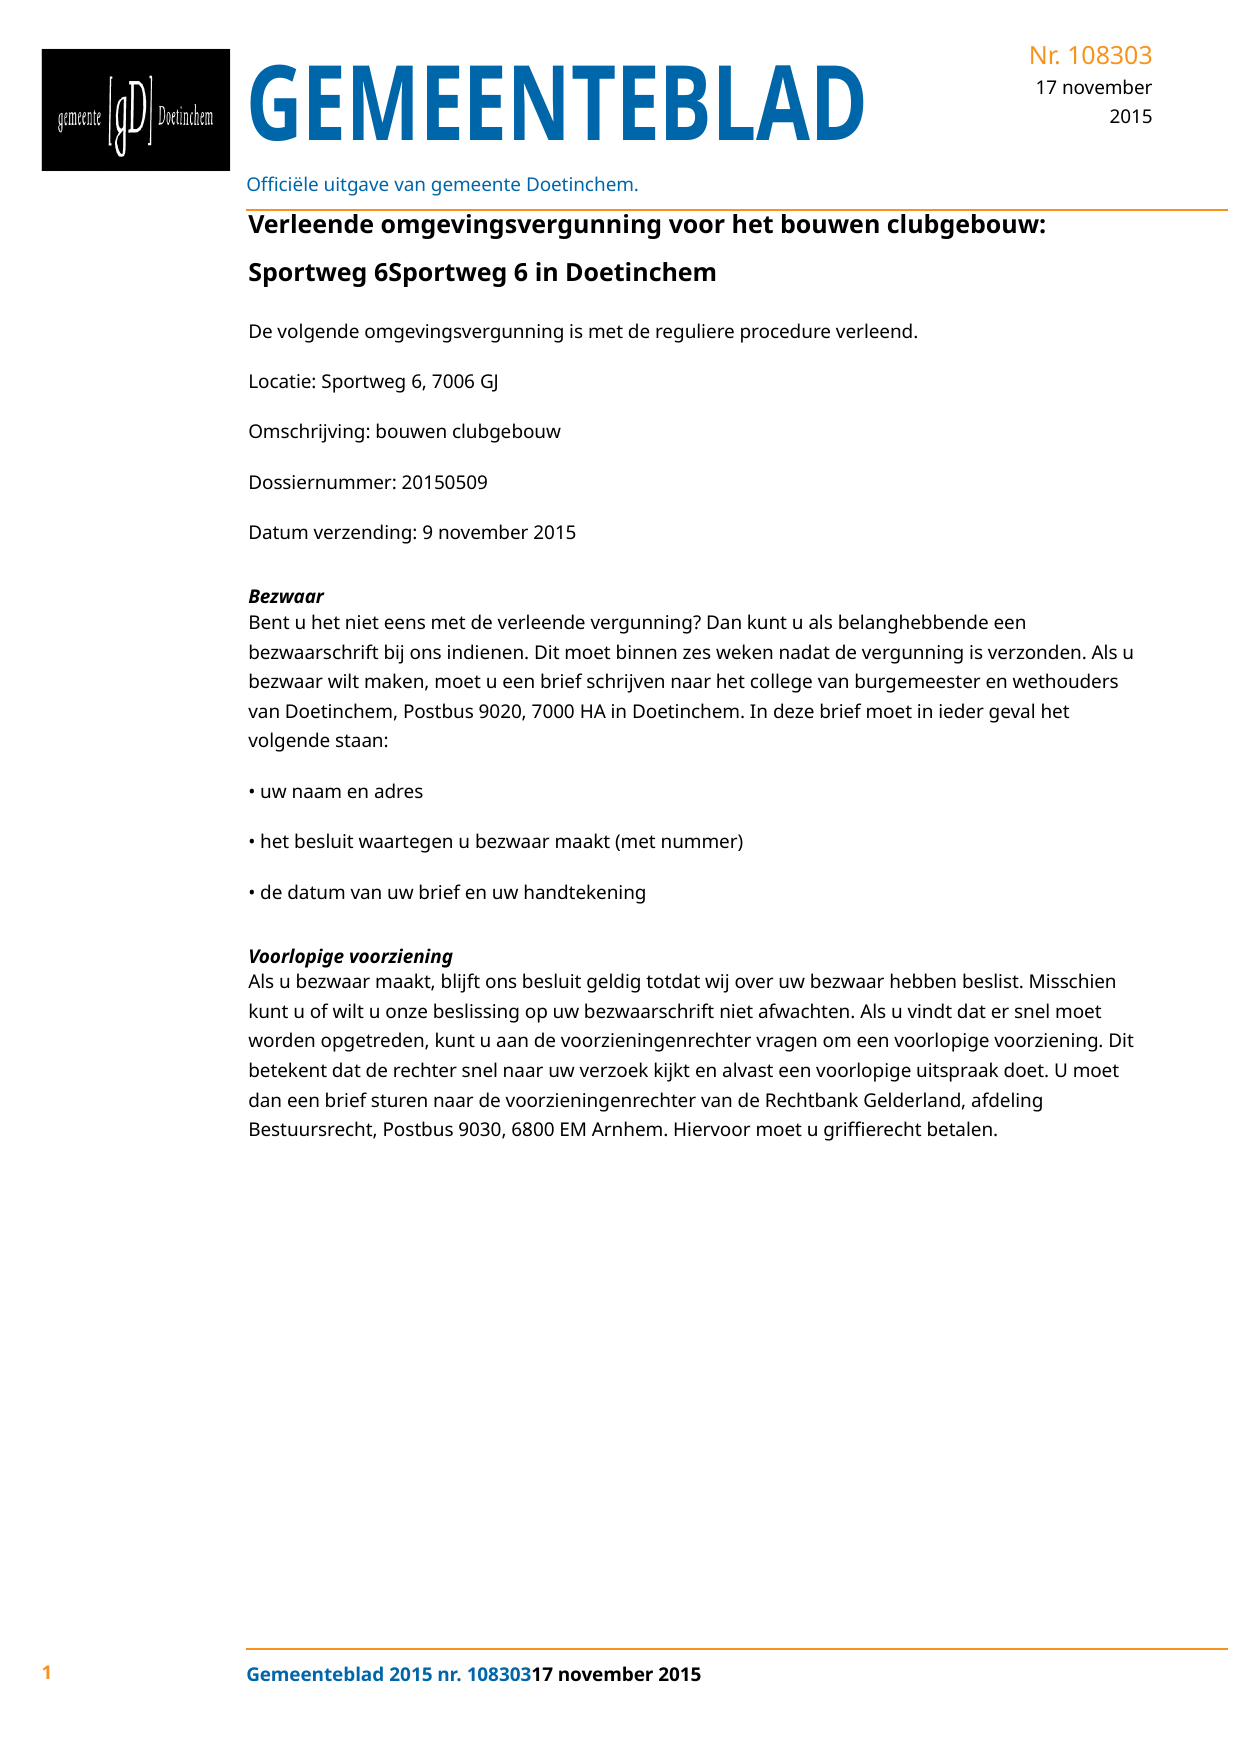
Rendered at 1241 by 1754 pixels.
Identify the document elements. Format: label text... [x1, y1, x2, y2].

text Verleende omgevingsvergunning voor het bouwen clubgebouw: Sportweg 6Sportweg 6 in Doetinchem [248, 211, 1152, 288]
text Voorlopige voorziening [248, 943, 1152, 968]
text • uw naam en adres [248, 778, 1152, 804]
text Bezwaar [248, 583, 1152, 609]
text Als u bezwaar maakt, blijft ons besluit geldig totdat wij over uw bezwaar hebben beslist. Misschien kunt u of wilt u onze beslissing op uw bezwaarschrift niet afwachten. Als u vindt dat er snel moet worden opgetreden, kunt u aan de voorzieningenrechter vragen om een voorlopige voorziening. Dit betekent dat de rechter snel naar uw verzoek kijkt en alvast een voorlopige uitspraak doet. U moet dan een brief sturen naar de voorzieningenrechter van de Rechtbank Gelderland, afdeling Bestuursrecht, Postbus 9030, 6800 EM Arnhem. Hiervoor moet u griffierecht betalen. [248, 968, 1152, 1142]
text Dossiernummer: 20150509 [248, 469, 1152, 495]
text Locatie: Sportweg 6, 7006 GJ [248, 368, 1152, 394]
text • de datum van uw brief en uw handtekening [248, 879, 1152, 904]
picture [41, 47, 231, 172]
text Bent u het niet eens met de verleende vergunning? Dan kunt u als belanghebbende een bezwaarschrift bij ons indienen. Dit moet binnen zes weken nadat de vergunning is verzonden. Als u bezwaar wilt maken, moet u een brief schrijven naar het college van burgemeester en wethouders van Doetinchem, Postbus 9020, 7000 HA in Doetinchem. In deze brief moet in ieder geval het volgende staan: [248, 609, 1152, 753]
text De volgende omgevingsvergunning is met de reguliere procedure verleend. [248, 318, 1152, 344]
text Omschrijving: bouwen clubgebouw [248, 419, 1152, 444]
text Datum verzending: 9 november 2015 [248, 519, 1152, 545]
text • het besluit waartegen u bezwaar maakt (met nummer) [248, 828, 1152, 854]
